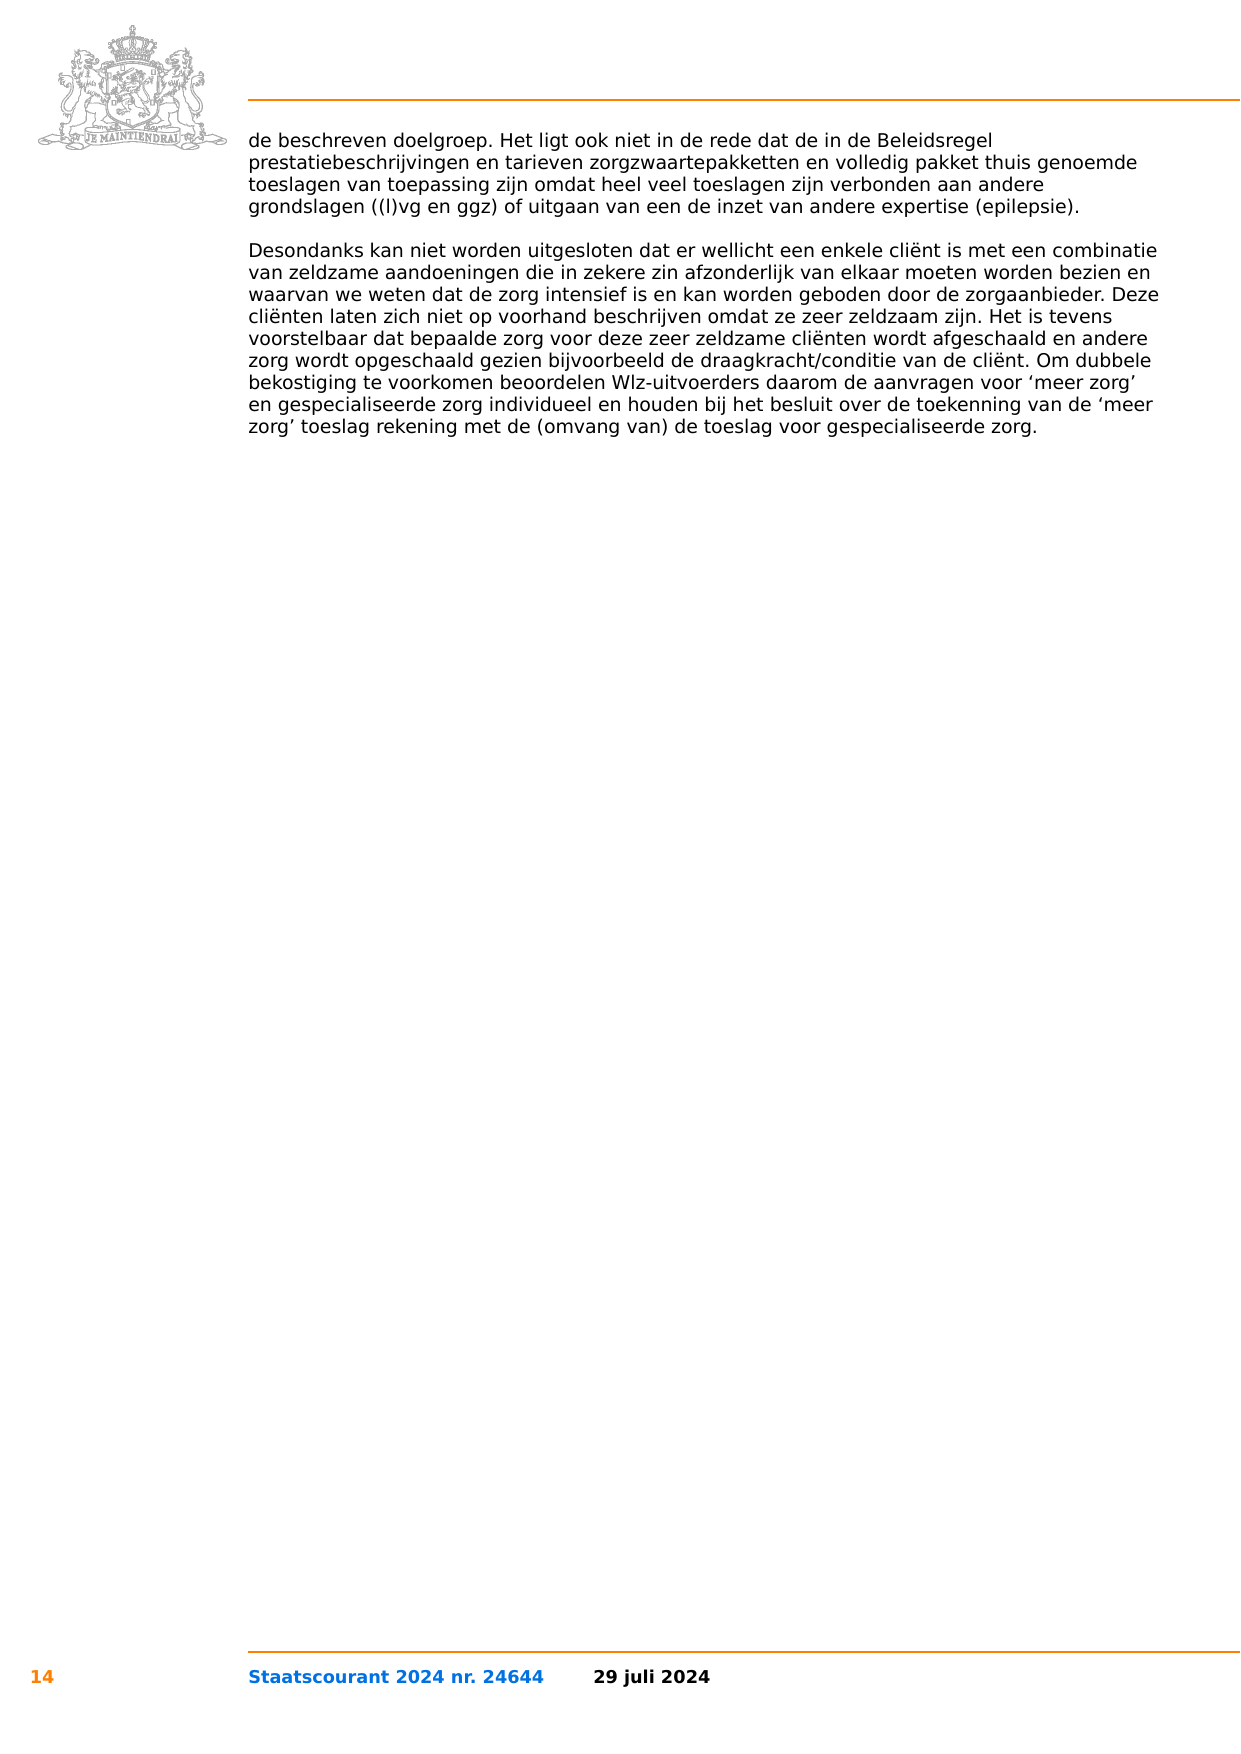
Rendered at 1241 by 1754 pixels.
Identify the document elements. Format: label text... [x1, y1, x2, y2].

text Desondanks kan niet worden uitgesloten dat er wellicht een enkele cliënt is met een combinatie van zeldzame aandoeningen die in zekere zin afzonderlijk van elkaar moeten worden bezien en waarvan we weten dat de zorg intensief is en kan worden geboden door de zorgaanbieder. Deze cliënten laten zich niet op voorhand beschrijven omdat ze zeer zeldzaam zijn. Het is tevens voorstelbaar dat bepaalde zorg voor deze zeer zeldzame cliënten wordt afgeschaald en andere zorg wordt opgeschaald gezien bijvoorbeeld de draagkracht/conditie van de cliënt. Om dubbele bekostiging te voorkomen beoordelen Wlz-uitvoerders daarom de aanvragen voor ‘meer zorg’ en gespecialiseerde zorg individueel en houden bij het besluit over de toekenning van de ‘meer zorg’ toeslag rekening met de (omvang van) de toeslag voor gespecialiseerde zorg. [248, 240, 1163, 437]
picture [38, 25, 227, 150]
text de beschreven doelgroep. Het ligt ook niet in de rede dat de in de Beleidsregel prestatiebeschrijvingen en tarieven zorgzwaartepakketten en volledig pakket thuis genoemde toeslagen van toepassing zijn omdat heel veel toeslagen zijn verbonden aan andere grondslagen ((l)vg en ggz) of uitgaan van een de inzet van andere expertise (epilepsie). [248, 130, 1163, 218]
